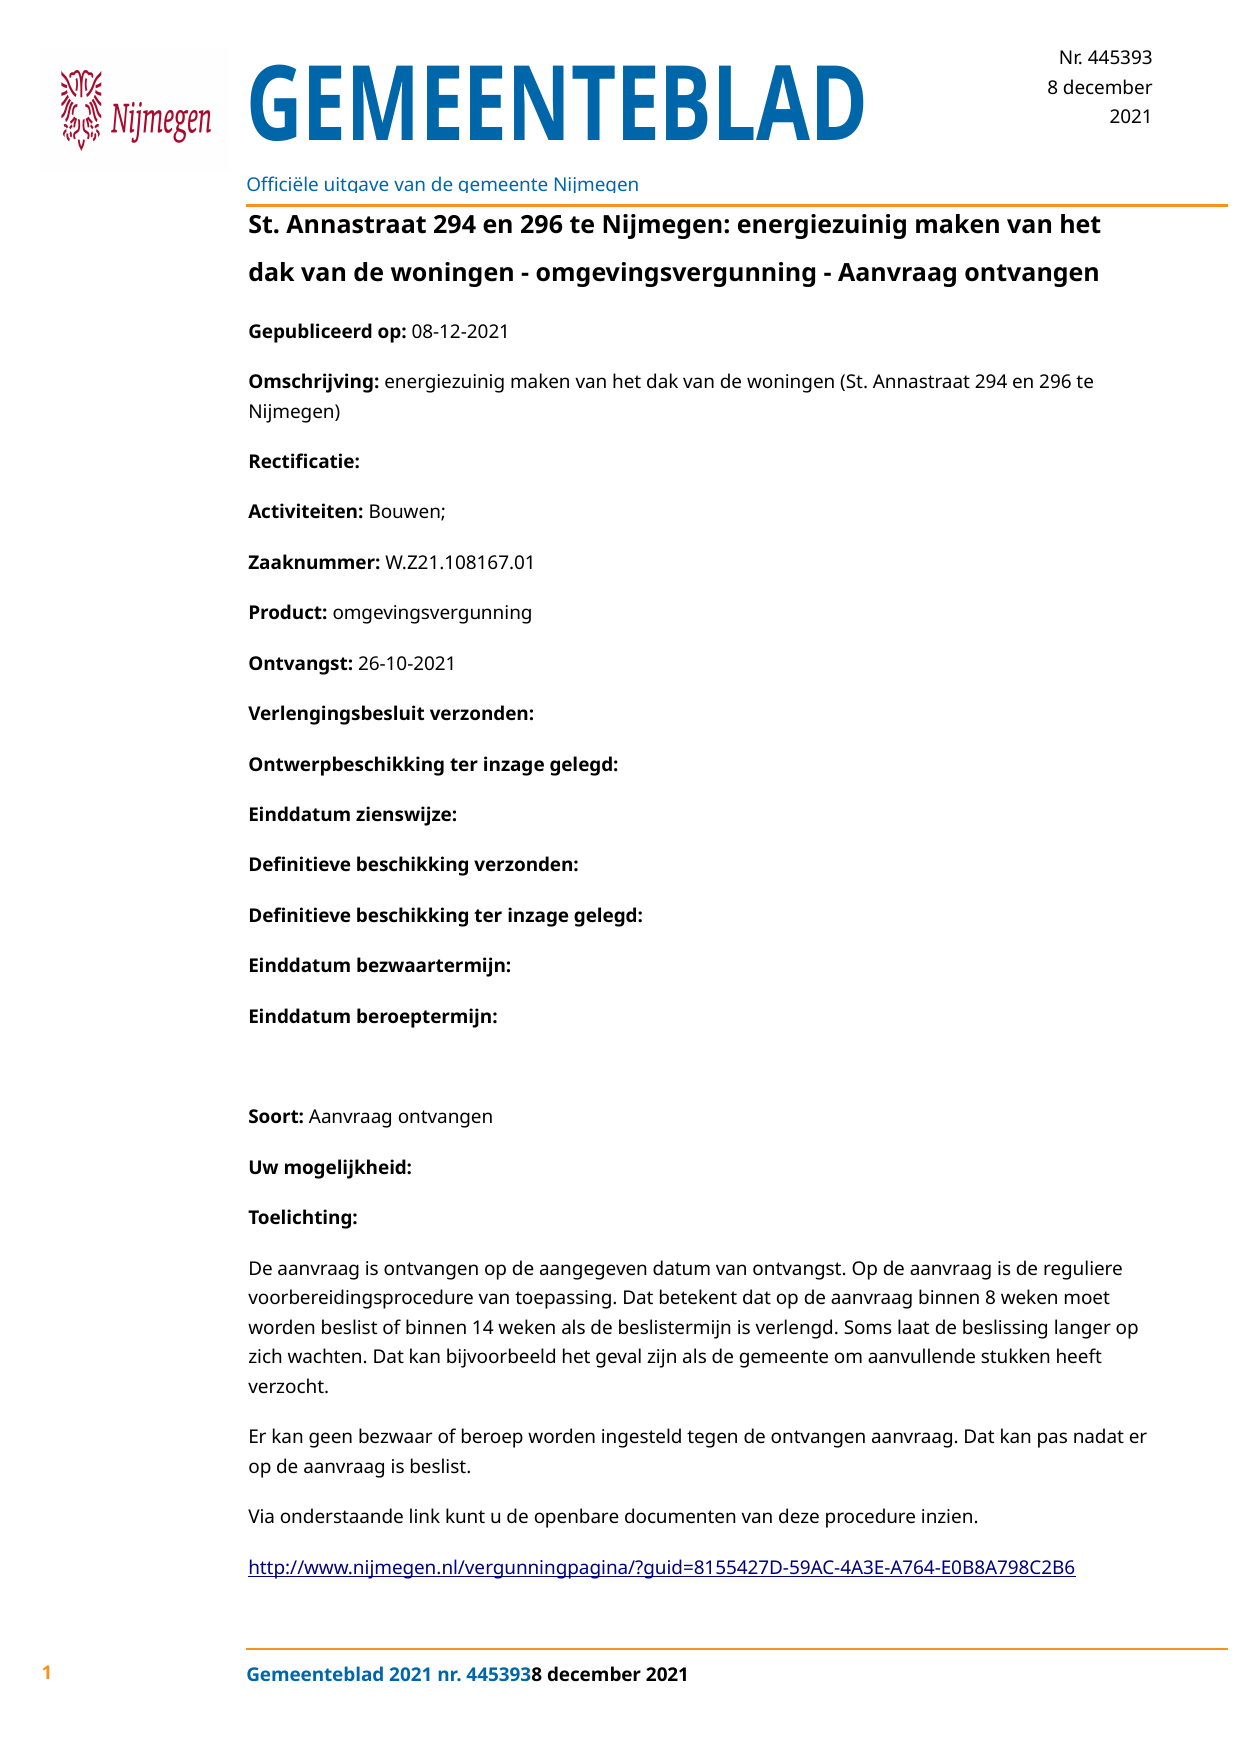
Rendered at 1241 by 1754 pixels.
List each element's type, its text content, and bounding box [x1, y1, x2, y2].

text Soort: Aanvraag ontvangen [248, 1104, 1152, 1129]
text Ontvangst: 26-10-2021 [248, 650, 1152, 676]
text http://www.nijmegen.nl/vergunningpagina/?guid=8155427D-59AC-4A3E-A764-E0B8A798C2B6 [248, 1554, 1152, 1580]
text Definitieve beschikking ter inzage gelegd: [248, 902, 1152, 928]
text Verlengingsbesluit verzonden: [248, 700, 1152, 726]
text Einddatum bezwaartermijn: [248, 952, 1152, 978]
text Zaaknummer: W.Z21.108167.01 [248, 549, 1152, 575]
text Einddatum zienswijze: [248, 801, 1152, 827]
text Toelichting: [248, 1204, 1152, 1230]
text De aanvraag is ontvangen op de aangegeven datum van ontvangst. Op de aanvraag is de reguliere voorbereidingsprocedure van toepassing. Dat betekent dat op de aanvraag binnen 8 weken moet worden beslist of binnen 14 weken als de beslistermijn is verlengd. Soms laat de beslissing langer op zich wachten. Dat kan bijvoorbeeld het geval zijn als de gemeente om aanvullende stukken heeft verzocht. [248, 1255, 1152, 1399]
text Product: omgevingsvergunning [248, 599, 1152, 625]
text Activiteiten: Bouwen; [248, 499, 1152, 524]
text Uw mogelijkheid: [248, 1154, 1152, 1180]
text Rectificatie: [248, 448, 1152, 474]
text Ontwerpbeschikking ter inzage gelegd: [248, 751, 1152, 777]
text Via onderstaande link kunt u de openbare documenten van deze procedure inzien. [248, 1504, 1152, 1529]
text Omschrijving: energiezuinig maken van het dak van de woningen (St. Annastraat 294 en 296 te Nijmegen) [248, 368, 1152, 424]
text Definitieve beschikking verzonden: [248, 852, 1152, 877]
picture [41, 47, 231, 172]
text Gepubliceerd op: 08-12-2021 [248, 318, 1152, 344]
text St. Annastraat 294 en 296 te Nijmegen: energiezuinig maken van het dak van de woningen - omgevingsvergunning - Aanvraag ontvangen [248, 207, 1152, 288]
text Er kan geen bezwaar of beroep worden ingesteld tegen de ontvangen aanvraag. Dat kan pas nadat er op de aanvraag is beslist. [248, 1424, 1152, 1479]
text Einddatum beroeptermijn: [248, 1003, 1152, 1029]
